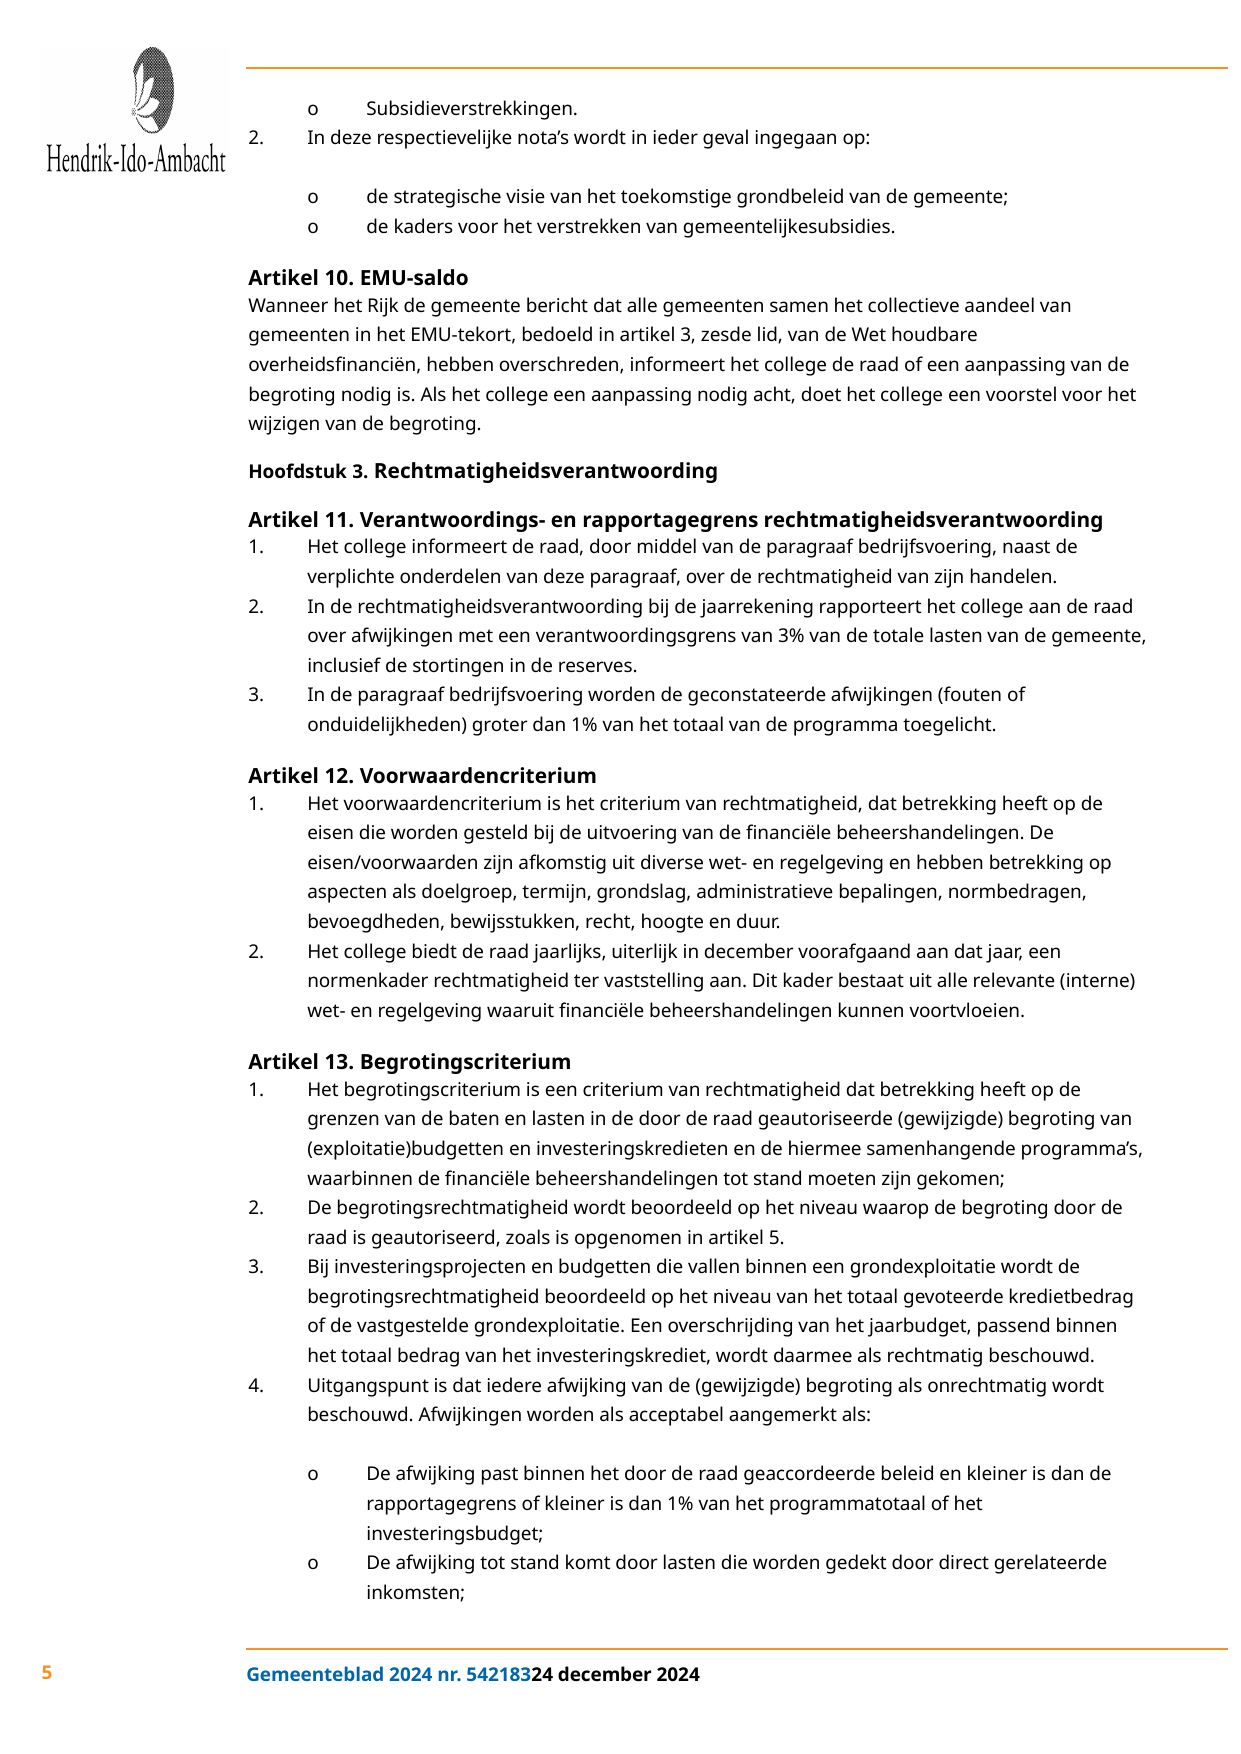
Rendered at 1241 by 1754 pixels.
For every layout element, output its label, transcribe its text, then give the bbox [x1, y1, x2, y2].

text Artikel 13. Begrotingscriterium [248, 1047, 1152, 1076]
list Het college informeert de raad, door middel van de paragraaf bedrijfsvoering, naast de verplichte onderdelen van deze paragraaf, over de rechtmatigheid van zijn handelen. [248, 534, 1152, 589]
list In de paragraaf bedrijfsvoering worden de geconstateerde afwijkingen (fouten of onduidelijkheden) groter dan 1% van het totaal van de programma toegelicht. [248, 682, 1152, 737]
list de strategische visie van het toekomstige grondbeleid van de gemeente; [307, 183, 1152, 209]
list Subsidieverstrekkingen. [307, 95, 1152, 121]
list Het college biedt de raad jaarlijks, uiterlijk in december voorafgaand aan dat jaar, een normenkader rechtmatigheid ter vaststelling aan. Dit kader bestaat uit alle relevante (interne) wet- en regelgeving waaruit financiële beheershandelingen kunnen voortvloeien. [248, 938, 1152, 1023]
list Het voorwaardencriterium is het criterium van rechtmatigheid, dat betrekking heeft op de eisen die worden gesteld bij de uitvoering van de financiële beheershandelingen. De eisen/voorwaarden zijn afkomstig uit diverse wet- en regelgeving en hebben betrekking op aspecten als doelgroep, termijn, grondslag, administratieve bepalingen, normbedragen, bevoegdheden, bewijsstukken, recht, hoogte en duur. [248, 790, 1152, 934]
picture [41, 47, 231, 172]
list De afwijking past binnen het door de raad geaccordeerde beleid en kleiner is dan de rapportagegrens of kleiner is dan 1% van het programmatotaal of het investeringsbudget; [307, 1461, 1152, 1545]
text Artikel 10. EMU-saldo [248, 263, 1152, 292]
list Bij investeringsprojecten en budgetten die vallen binnen een grondexploitatie wordt de begrotingsrechtmatigheid beoordeeld op het niveau van het totaal gevoteerde kredietbedrag of de vastgestelde grondexploitatie. Een overschrijding van het jaarbudget, passend binnen het totaal bedrag van het investeringskrediet, wordt daarmee als rechtmatig beschouwd. [248, 1253, 1152, 1368]
text Artikel 12. Voorwaardencriterium [248, 762, 1152, 790]
list Uitgangspunt is dat iedere afwijking van de (gewijzigde) begroting als onrechtmatig wordt beschouwd. Afwijkingen worden als acceptabel aangemerkt als: [248, 1372, 1152, 1427]
list Het begrotingscriterium is een criterium van rechtmatigheid dat betrekking heeft op de grenzen van de baten en lasten in de door de raad geautoriseerde (gewijzigde) begroting van (exploitatie)budgetten en investeringskredieten en de hiermee samenhangende programma’s, waarbinnen de financiële beheershandelingen tot stand moeten zijn gekomen; [248, 1076, 1152, 1190]
text Hoofdstuk 3. Rechtmatigheidsverantwoording [248, 456, 1152, 484]
list In deze respectievelijke nota’s wordt in ieder geval ingegaan op: [248, 124, 1152, 150]
list In de rechtmatigheidsverantwoording bij de jaarrekening rapporteert het college aan de raad over afwijkingen met een verantwoordingsgrens van 3% van de totale lasten van de gemeente, inclusief de stortingen in de reserves. [248, 593, 1152, 678]
text Artikel 11. Verantwoordings- en rapportagegrens rechtmatigheidsverantwoording [248, 505, 1152, 534]
list de kaders voor het verstrekken van gemeentelijkesubsidies. [307, 213, 1152, 239]
list De begrotingsrechtmatigheid wordt beoordeeld op het niveau waarop de begroting door de raad is geautoriseerd, zoals is opgenomen in artikel 5. [248, 1194, 1152, 1249]
text Wanneer het Rijk de gemeente bericht dat alle gemeenten samen het collectieve aandeel van gemeenten in het EMU-tekort, bedoeld in artikel 3, zesde lid, van de Wet houdbare overheidsfinanciën, hebben overschreden, informeert het college de raad of een aanpassing van de begroting nodig is. Als het college een aanpassing nodig acht, doet het college een voorstel voor het wijzigen van de begroting. [248, 292, 1152, 436]
list De afwijking tot stand komt door lasten die worden gedekt door direct gerelateerde inkomsten; [307, 1549, 1152, 1604]
